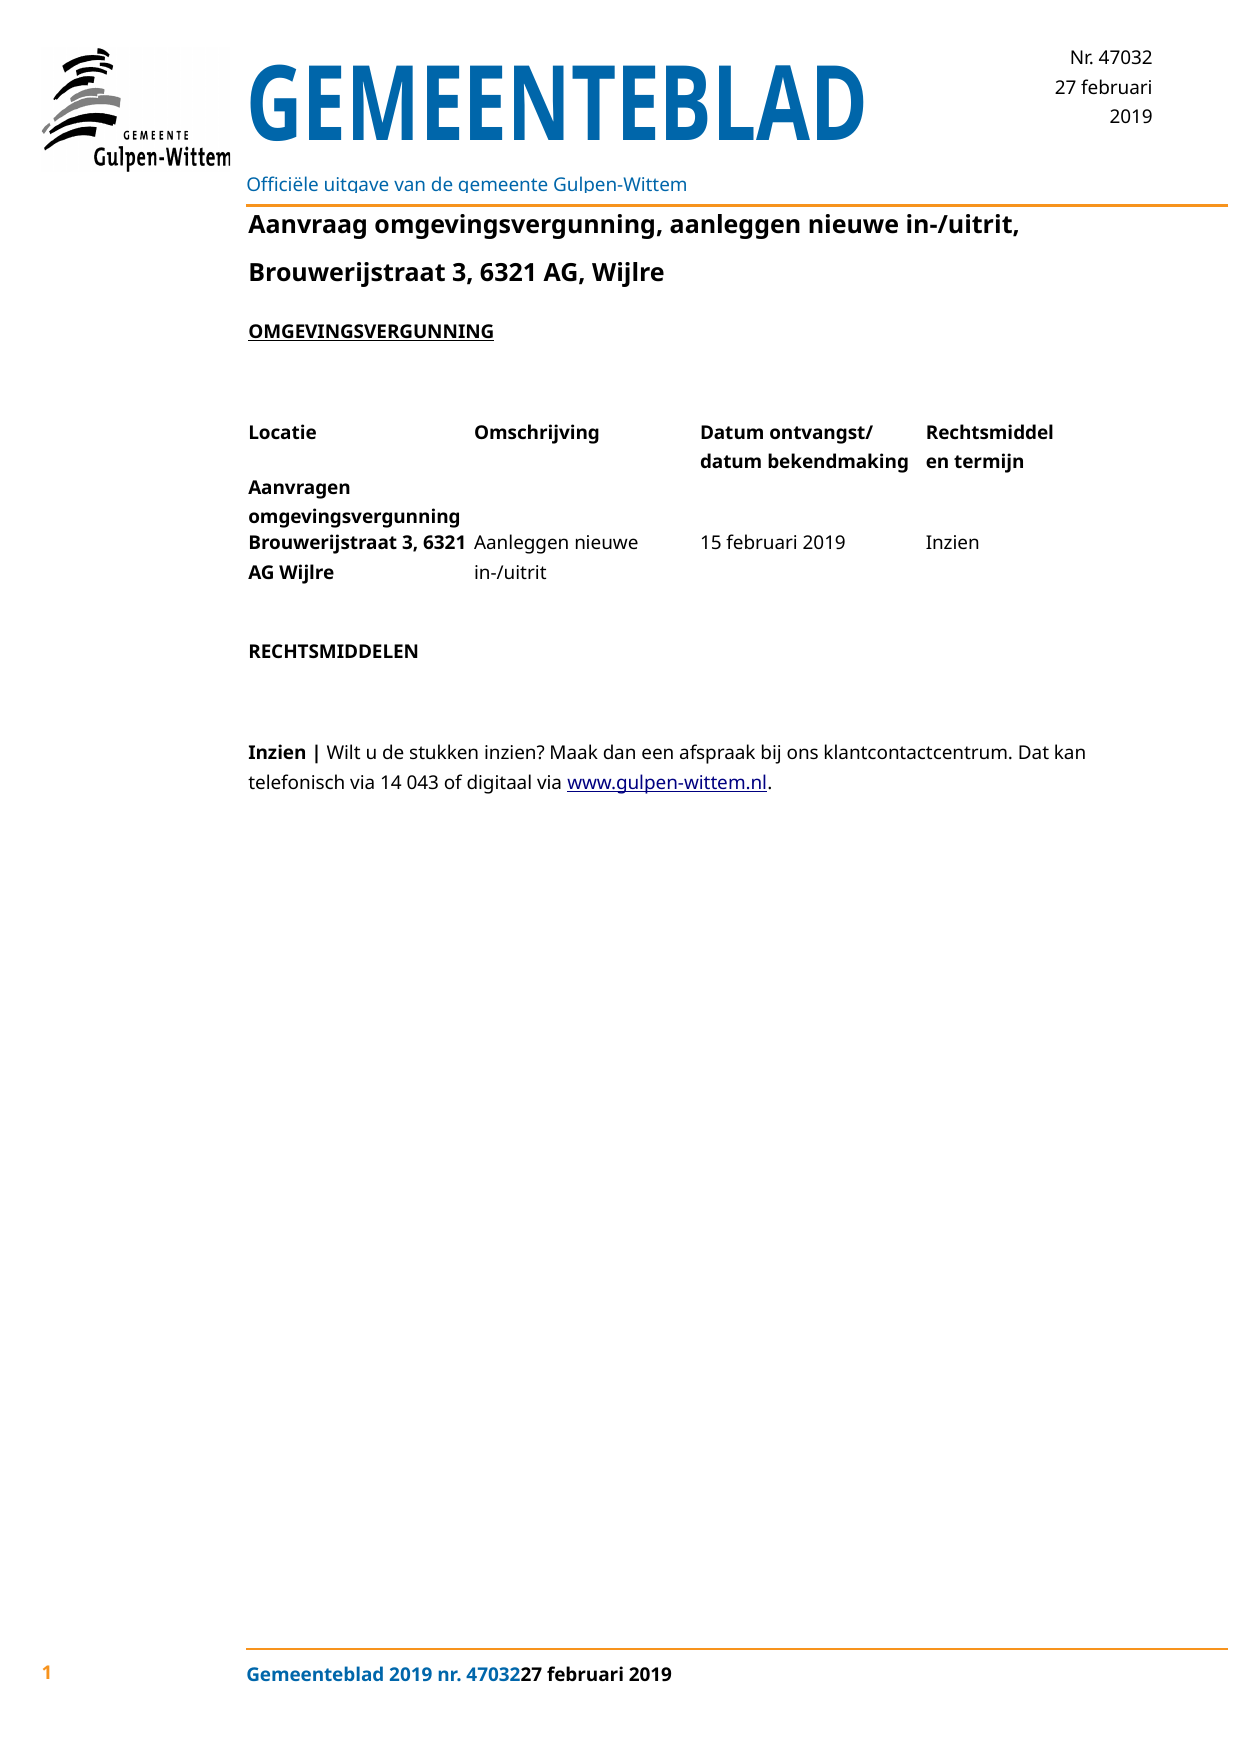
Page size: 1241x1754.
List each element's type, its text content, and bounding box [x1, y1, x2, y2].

table_cell [474, 474, 700, 529]
table_cell Brouwerijstraat 3, 6321 AG Wijlre [248, 530, 474, 585]
picture [41, 47, 231, 172]
text RECHTSMIDDELEN [248, 638, 1152, 664]
table_cell [926, 474, 1152, 529]
table_cell Aanvragen omgevingsvergunning [248, 474, 474, 529]
table_cell [700, 474, 926, 529]
text Aanvraag omgevingsvergunning, aanleggen nieuwe in-/uitrit, Brouwerijstraat 3, 6321 AG, Wijlre [248, 207, 1152, 288]
table_cell Inzien [926, 530, 1152, 585]
text OMGEVINGSVERGUNNING [248, 318, 1152, 344]
table_cell Aanleggen nieuwe in-/uitrit [474, 530, 700, 585]
table_header Locatie [248, 419, 474, 474]
text Inzien | Wilt u de stukken inzien? Maak dan een afspraak bij ons klantcontactcentrum. Dat kan telefonisch via 14 043 of digitaal via www.gulpen-wittem.nl. [248, 739, 1152, 794]
table_header Omschrijving [474, 419, 700, 474]
table_header Datum ontvangst/ datum bekendmaking [700, 419, 926, 474]
table_cell 15 februari 2019 [700, 530, 926, 585]
table_header Rechtsmiddel en termijn [926, 419, 1152, 474]
